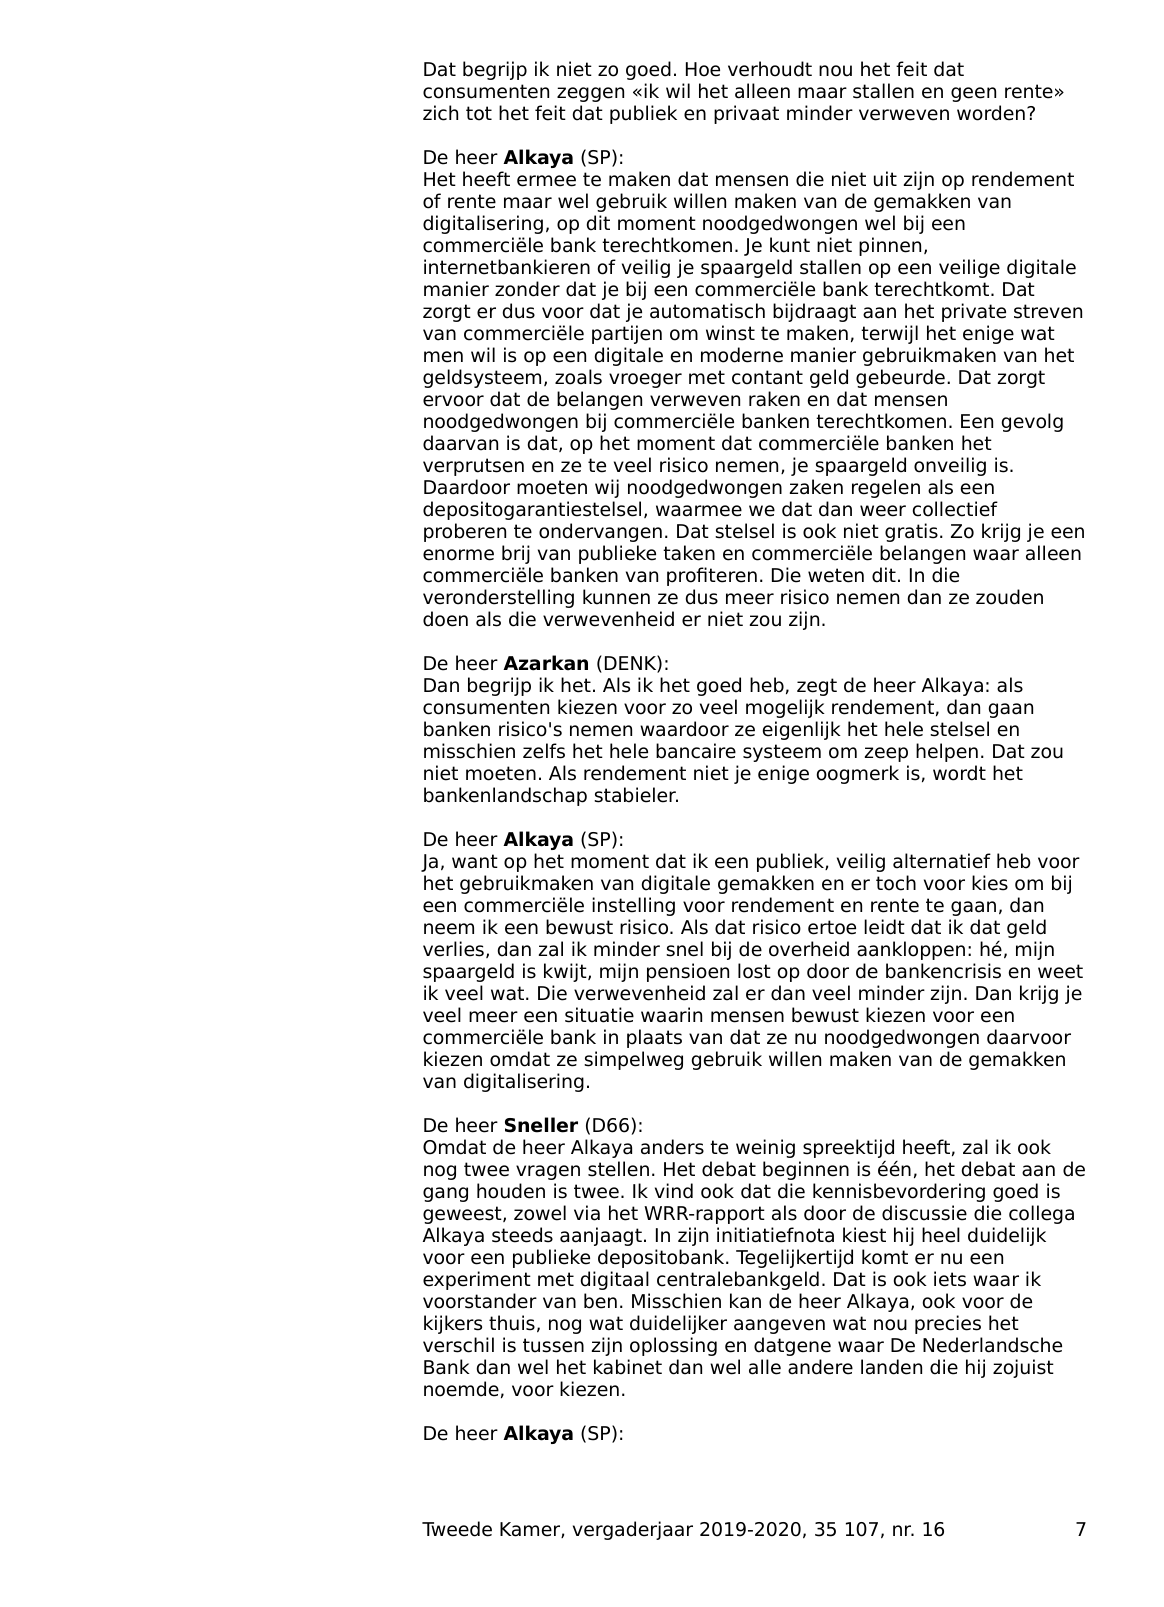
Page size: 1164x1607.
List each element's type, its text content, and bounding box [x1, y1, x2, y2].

text De heer Azarkan (DENK): [422, 653, 1087, 675]
text Het heeft ermee te maken dat mensen die niet uit zijn op rendement of rente maar wel gebruik willen maken van de gemakken van digitalisering, op dit moment noodgedwongen wel bij een commerciële bank terechtkomen. Je kunt niet pinnen, internetbankieren of veilig je spaargeld stallen op een veilige digitale manier zonder dat je bij een commerciële bank terechtkomt. Dat zorgt er dus voor dat je automatisch bijdraagt aan het private streven van commerciële partijen om winst te maken, terwijl het enige wat men wil is op een digitale en moderne manier gebruikmaken van het geldsysteem, zoals vroeger met contant geld gebeurde. Dat zorgt ervoor dat de belangen verweven raken en dat mensen noodgedwongen bij commerciële banken terechtkomen. Een gevolg daarvan is dat, op het moment dat commerciële banken het verprutsen en ze te veel risico nemen, je spaargeld onveilig is. Daardoor moeten wij noodgedwongen zaken regelen als een depositogarantiestelsel, waarmee we dat dan weer collectief proberen te ondervangen. Dat stelsel is ook niet gratis. Zo krijg je een enorme brij van publieke taken en commerciële belangen waar alleen commerciële banken van profiteren. Die weten dit. In die veronderstelling kunnen ze dus meer risico nemen dan ze zouden doen als die verwevenheid er niet zou zijn. [422, 169, 1087, 631]
text De heer Alkaya (SP): [422, 829, 1087, 851]
text Omdat de heer Alkaya anders te weinig spreektijd heeft, zal ik ook nog twee vragen stellen. Het debat beginnen is één, het debat aan de gang houden is twee. Ik vind ook dat die kennisbevordering goed is geweest, zowel via het WRR-rapport als door de discussie die collega Alkaya steeds aanjaagt. In zijn initiatiefnota kiest hij heel duidelijk voor een publieke depositobank. Tegelijkertijd komt er nu een experiment met digitaal centralebankgeld. Dat is ook iets waar ik voorstander van ben. Misschien kan de heer Alkaya, ook voor de kijkers thuis, nog wat duidelijker aangeven wat nou precies het verschil is tussen zijn oplossing en datgene waar De Nederlandsche Bank dan wel het kabinet dan wel alle andere landen die hij zojuist noemde, voor kiezen. [422, 1137, 1087, 1401]
text Dan begrijp ik het. Als ik het goed heb, zegt de heer Alkaya: als consumenten kiezen voor zo veel mogelijk rendement, dan gaan banken risico's nemen waardoor ze eigenlijk het hele stelsel en misschien zelfs het hele bancaire systeem om zeep helpen. Dat zou niet moeten. Als rendement niet je enige oogmerk is, wordt het bankenlandschap stabieler. [422, 675, 1087, 807]
text Ja, want op het moment dat ik een publiek, veilig alternatief heb voor het gebruikmaken van digitale gemakken en er toch voor kies om bij een commerciële instelling voor rendement en rente te gaan, dan neem ik een bewust risico. Als dat risico ertoe leidt dat ik dat geld verlies, dan zal ik minder snel bij de overheid aankloppen: hé, mijn spaargeld is kwijt, mijn pensioen lost op door de bankencrisis en weet ik veel wat. Die verwevenheid zal er dan veel minder zijn. Dan krijg je veel meer een situatie waarin mensen bewust kiezen voor een commerciële bank in plaats van dat ze nu noodgedwongen daarvoor kiezen omdat ze simpelweg gebruik willen maken van de gemakken van digitalisering. [422, 851, 1087, 1093]
text Dat begrijp ik niet zo goed. Hoe verhoudt nou het feit dat consumenten zeggen «ik wil het alleen maar stallen en geen rente» zich tot het feit dat publiek en privaat minder verweven worden? [422, 59, 1087, 125]
text De heer Alkaya (SP): [422, 1423, 1087, 1445]
text De heer Sneller (D66): [422, 1115, 1087, 1137]
text De heer Alkaya (SP): [422, 147, 1087, 169]
